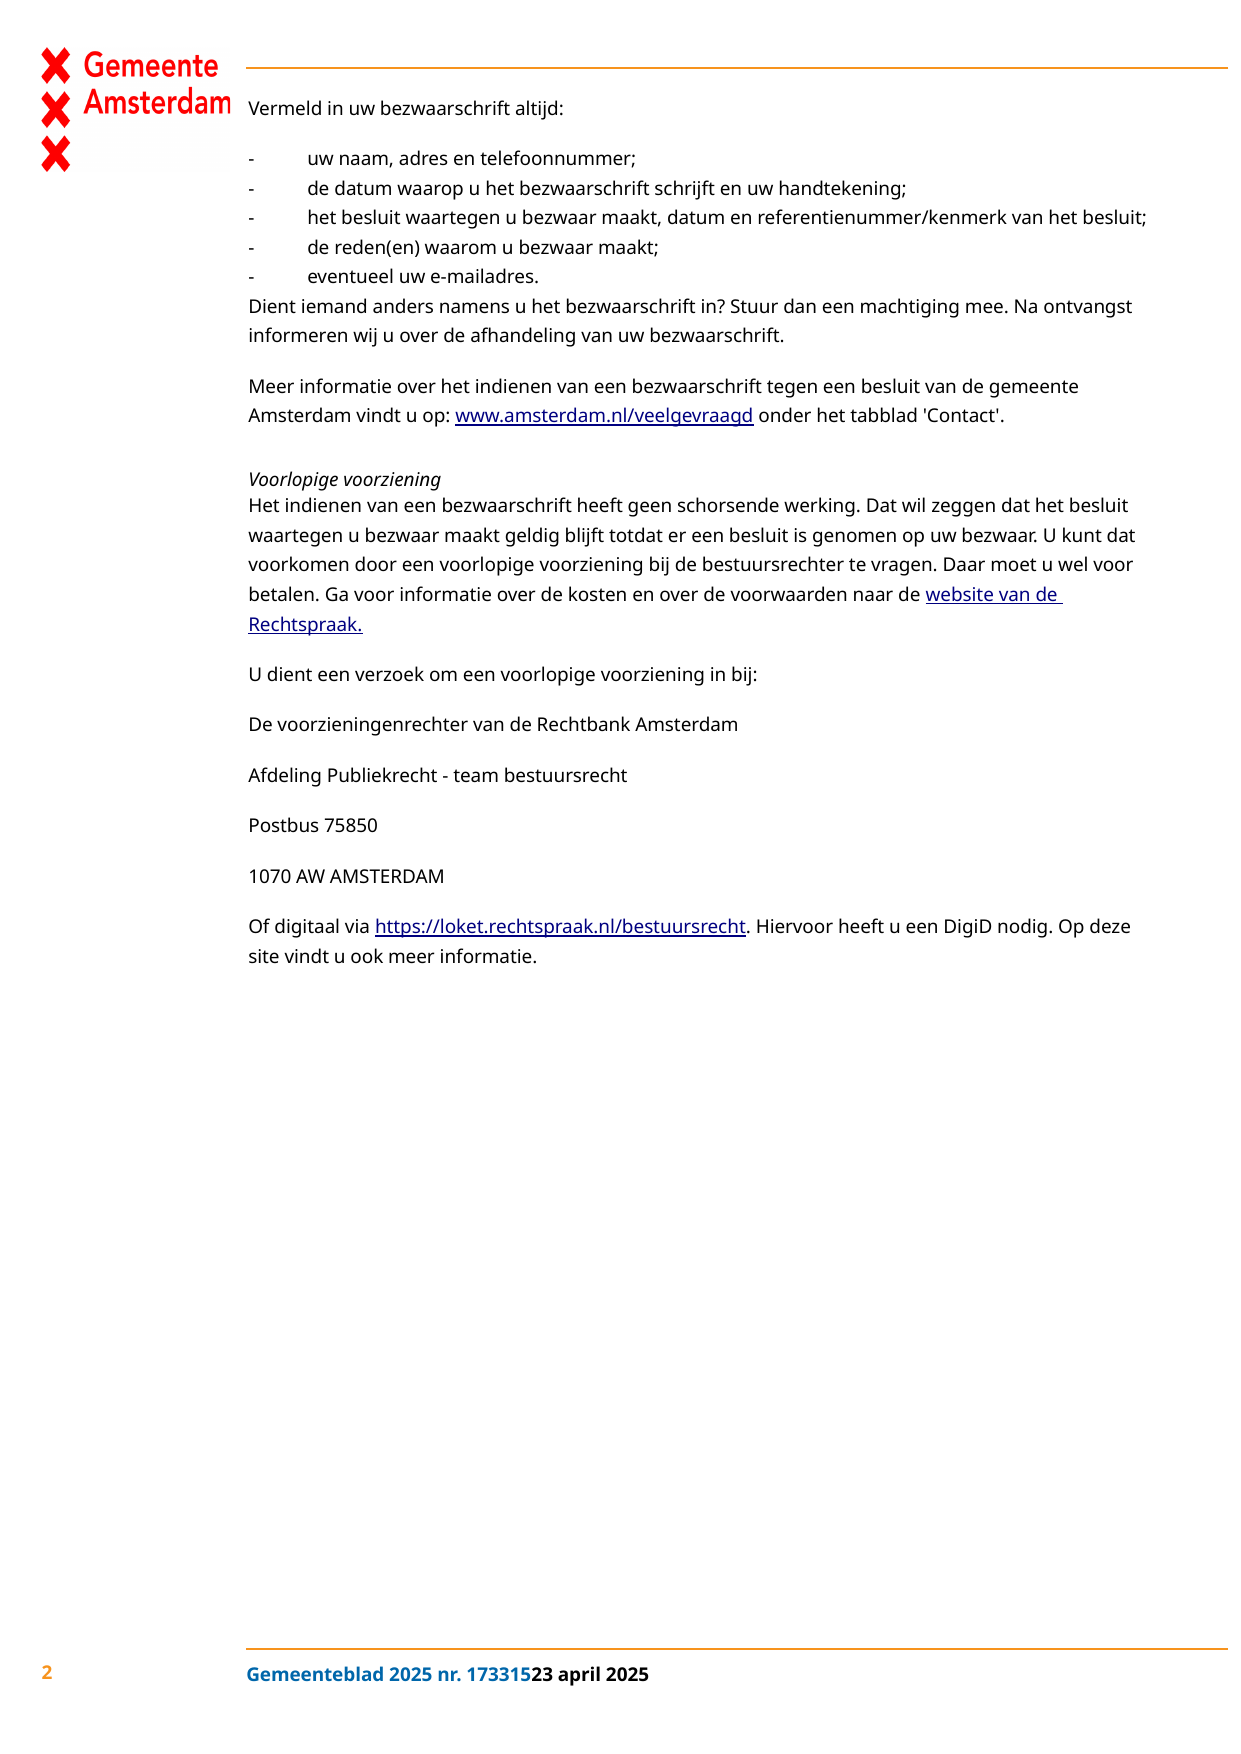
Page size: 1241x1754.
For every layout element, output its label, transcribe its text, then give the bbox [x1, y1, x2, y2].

text Voorlopige voorziening [248, 467, 1152, 492]
text Afdeling Publiekrecht - team bestuursrecht [248, 762, 1152, 788]
picture [41, 47, 231, 172]
text Dient iemand anders namens u het bezwaarschrift in? Stuur dan een machtiging mee. Na ontvangst informeren wij u over de afhandeling van uw bezwaarschrift. [248, 293, 1152, 348]
text Of digitaal via https://loket.rechtspraak.nl/bestuursrecht. Hiervoor heeft u een DigiD nodig. Op deze site vindt u ook meer informatie. [248, 913, 1152, 968]
list de datum waarop u het bezwaarschrift schrijft en uw handtekening; [248, 175, 1152, 201]
text Het indienen van een bezwaarschrift heeft geen schorsende werking. Dat wil zeggen dat het besluit waartegen u bezwaar maakt geldig blijft totdat er een besluit is genomen op uw bezwaar. U kunt dat voorkomen door een voorlopige voorziening bij de bestuursrechter te vragen. Daar moet u wel voor betalen. Ga voor informatie over de kosten en over de voorwaarden naar de website van de Rechtspraak. [248, 492, 1152, 636]
list de reden(en) waarom u bezwaar maakt; [248, 234, 1152, 260]
text Postbus 75850 [248, 812, 1152, 838]
text Meer informatie over het indienen van een bezwaarschrift tegen een besluit van de gemeente Amsterdam vindt u op: www.amsterdam.nl/veelgevraagd onder het tabblad 'Contact'. [248, 373, 1152, 428]
text 1070 AW AMSTERDAM [248, 863, 1152, 888]
list het besluit waartegen u bezwaar maakt, datum en referentienummer/kenmerk van het besluit; [248, 204, 1152, 230]
text U dient een verzoek om een voorlopige voorziening in bij: [248, 661, 1152, 687]
text De voorzieningenrechter van de Rechtbank Amsterdam [248, 712, 1152, 737]
list eventueel uw e-mailadres. [248, 263, 1152, 289]
list uw naam, adres en telefoonnummer; [248, 145, 1152, 171]
text Vermeld in uw bezwaarschrift altijd: [248, 95, 1152, 121]
